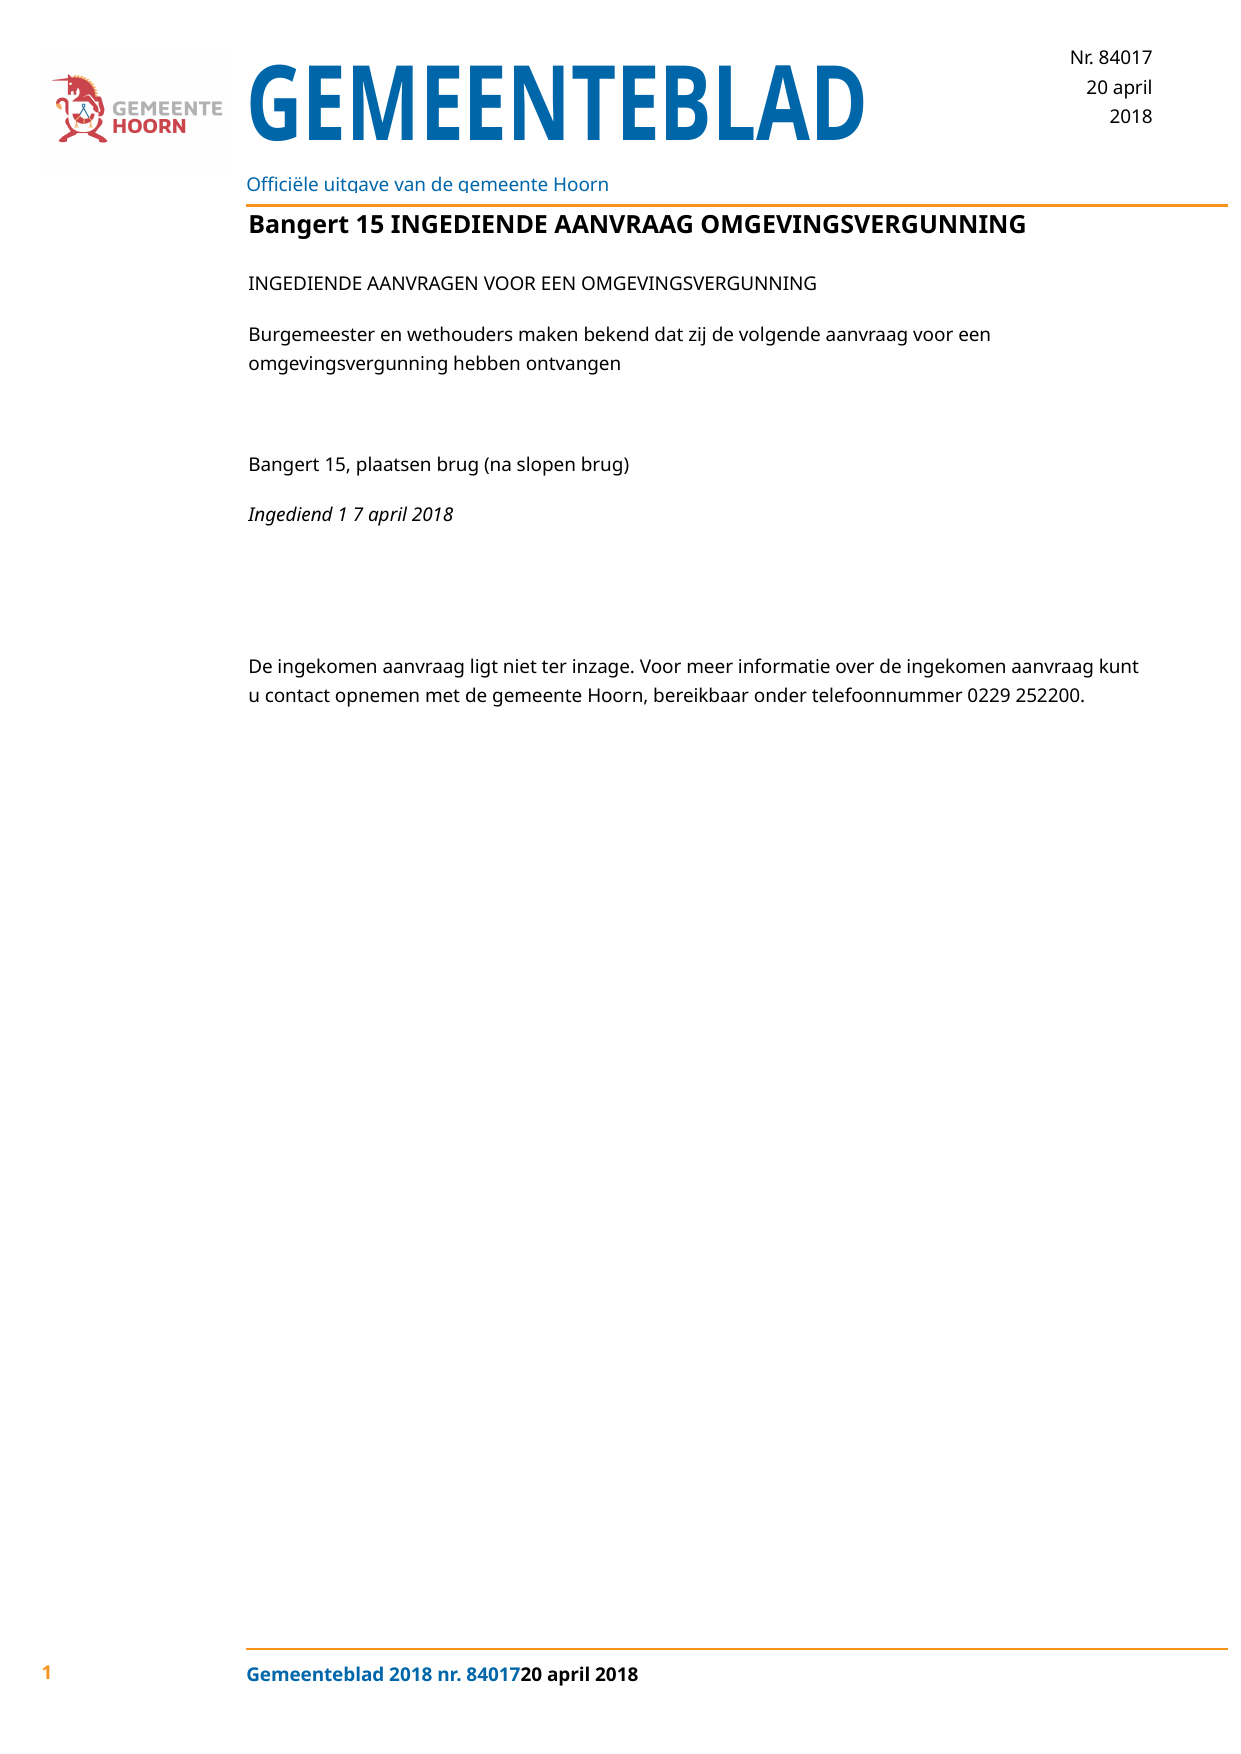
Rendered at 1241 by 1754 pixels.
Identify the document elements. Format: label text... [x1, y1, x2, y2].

text Burgemeester en wethouders maken bekend dat zij de volgende aanvraag voor een omgevingsvergunning hebben ontvangen [248, 321, 1152, 376]
text INGEDIENDE AANVRAGEN VOOR EEN OMGEVINGSVERGUNNING [248, 270, 1152, 296]
text De ingekomen aanvraag ligt niet ter inzage. Voor meer informatie over de ingekomen aanvraag kunt u contact opnemen met de gemeente Hoorn, bereikbaar onder telefoonnummer 0229 252200. [248, 653, 1152, 708]
picture [41, 47, 231, 172]
text Bangert 15, plaatsen brug (na slopen brug) [248, 451, 1152, 477]
text Bangert 15 INGEDIENDE AANVRAAG OMGEVINGSVERGUNNING [248, 207, 1152, 241]
text Ingediend 1 7 april 2018 [248, 502, 1152, 527]
